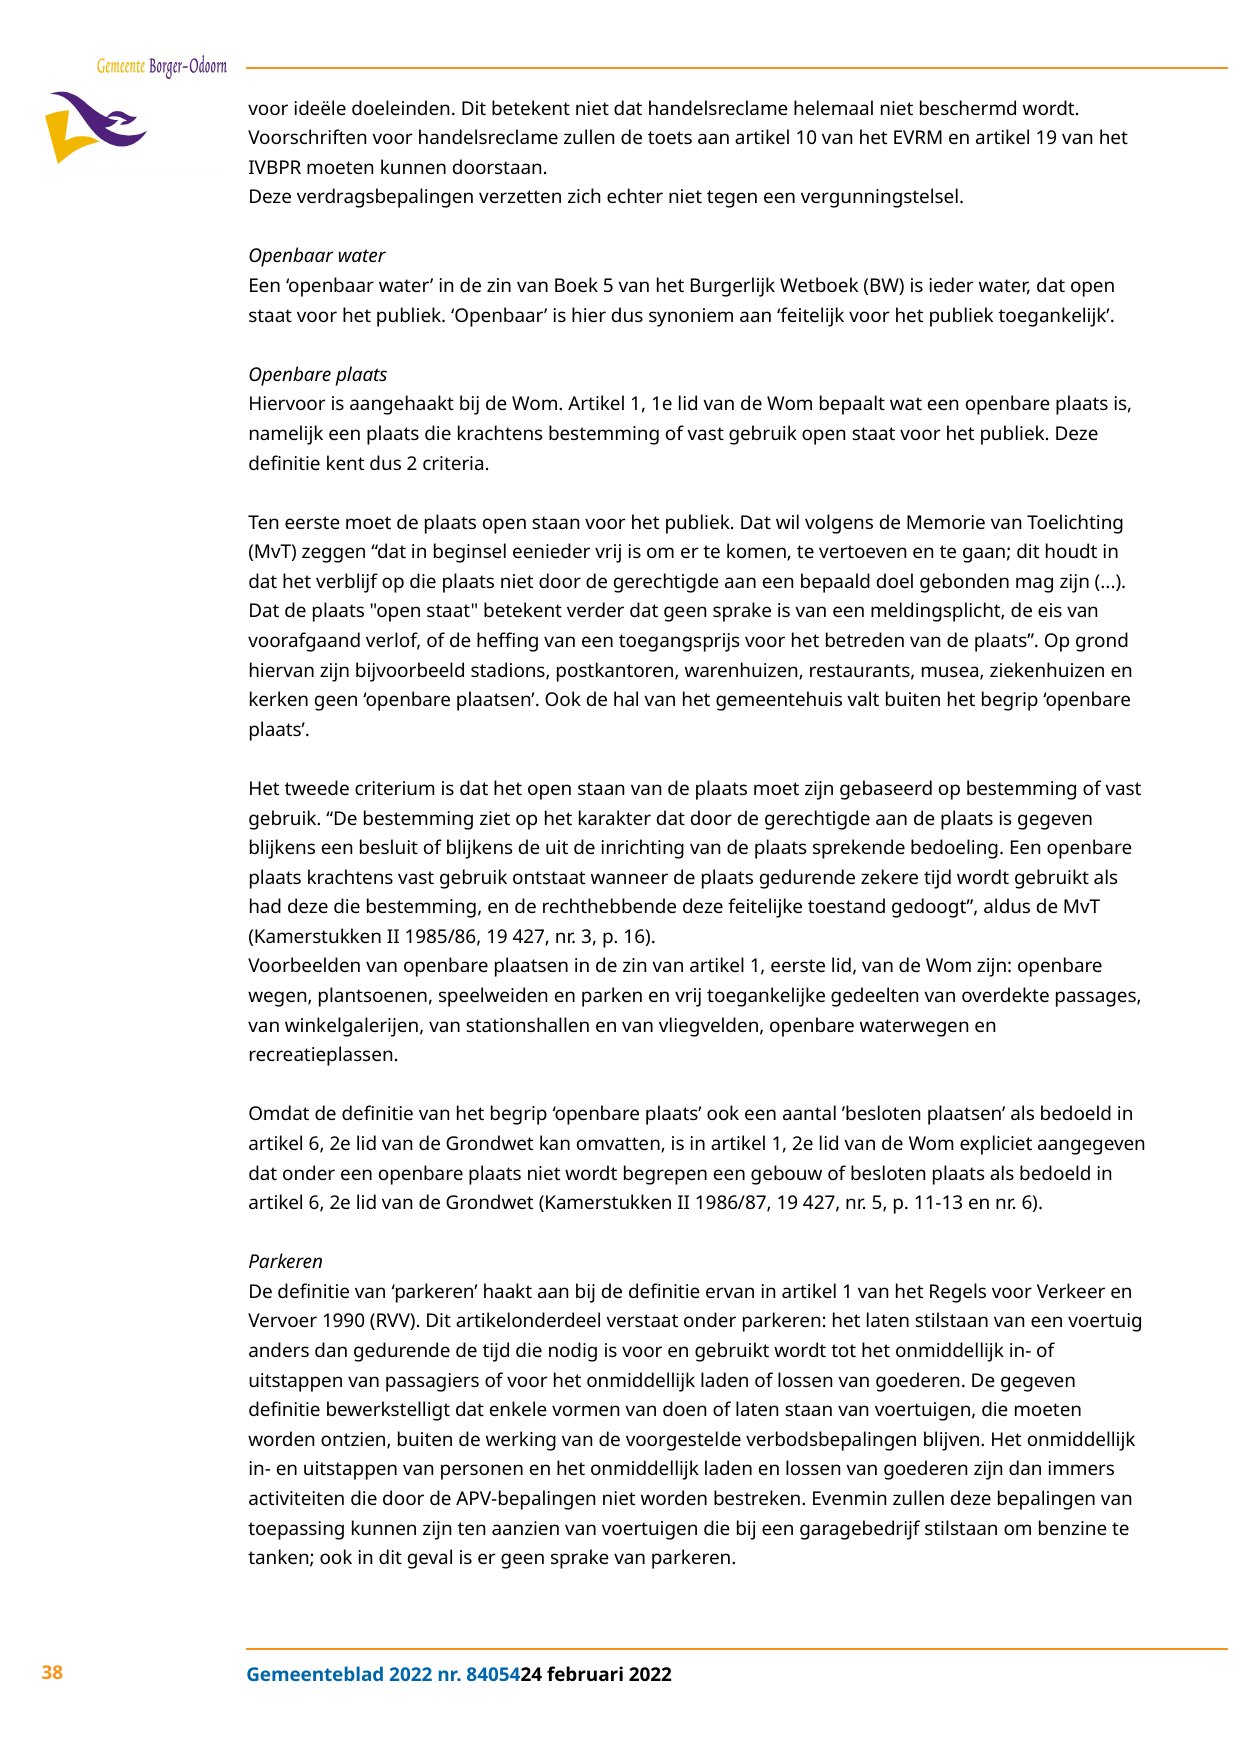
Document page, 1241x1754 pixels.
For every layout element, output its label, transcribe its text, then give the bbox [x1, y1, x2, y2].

picture [41, 47, 231, 172]
text De definitie van ‘parkeren’ haakt aan bij de definitie ervan in artikel 1 van het Regels voor Verkeer en Vervoer 1990 (RVV). Dit artikelonderdeel verstaat onder parkeren: het laten stilstaan van een voertuig anders dan gedurende de tijd die nodig is voor en gebruikt wordt tot het onmiddellijk in- of uitstappen van passagiers of voor het onmiddellijk laden of lossen van goederen. De gegeven definitie bewerkstelligt dat enkele vormen van doen of laten staan van voertuigen, die moeten worden ontzien, buiten de werking van de voorgestelde verbodsbepalingen blijven. Het onmiddellijk in- en uitstappen van personen en het onmiddellijk laden en lossen van goederen zijn dan immers activiteiten die door de APV-bepalingen niet worden bestreken. Evenmin zullen deze bepalingen van toepassing kunnen zijn ten aanzien van voertuigen die bij een garagebedrijf stilstaan om benzine te tanken; ook in dit geval is er geen sprake van parkeren. [248, 1278, 1152, 1570]
text Openbaar water [248, 243, 1152, 268]
text Het tweede criterium is dat het open staan van de plaats moet zijn gebaseerd op bestemming of vast gebruik. “De bestemming ziet op het karakter dat door de gerechtigde aan de plaats is gegeven blijkens een besluit of blijkens de uit de inrichting van de plaats sprekende bedoeling. Een openbare plaats krachtens vast gebruik ontstaat wanneer de plaats gedurende zekere tijd wordt gebruikt als had deze die bestemming, en de rechthebbende deze feitelijke toestand gedoogt”, aldus de MvT (Kamerstukken II 1985/86, 19 427, nr. 3, p. 16). [248, 775, 1152, 949]
text Voorbeelden van openbare plaatsen in de zin van artikel 1, eerste lid, van de Wom zijn: openbare wegen, plantsoenen, speelweiden en parken en vrij toegankelijke gedeelten van overdekte passages, van winkelgalerijen, van stationshallen en van vliegvelden, openbare waterwegen en [248, 953, 1152, 1038]
text Hiervoor is aangehaakt bij de Wom. Artikel 1, 1e lid van de Wom bepaalt wat een openbare plaats is, namelijk een plaats die krachtens bestemming of vast gebruik open staat voor het publiek. Deze definitie kent dus 2 criteria. [248, 391, 1152, 476]
text Openbare plaats [248, 361, 1152, 387]
text recreatieplassen. [248, 1041, 1152, 1067]
text Omdat de definitie van het begrip ‘openbare plaats’ ook een aantal ’besloten plaatsen’ als bedoeld in artikel 6, 2e lid van de Grondwet kan omvatten, is in artikel 1, 2e lid van de Wom expliciet aangegeven dat onder een openbare plaats niet wordt begrepen een gebouw of besloten plaats als bedoeld in artikel 6, 2e lid van de Grondwet (Kamerstukken II 1986/87, 19 427, nr. 5, p. 11-13 en nr. 6). [248, 1101, 1152, 1215]
text voor ideële doeleinden. Dit betekent niet dat handelsreclame helemaal niet beschermd wordt. Voorschriften voor handelsreclame zullen de toets aan artikel 10 van het EVRM en artikel 19 van het IVBPR moeten kunnen doorstaan. [248, 95, 1152, 180]
text Deze verdragsbepalingen verzetten zich echter niet tegen een vergunningstelsel. [248, 183, 1152, 209]
text Een ‘openbaar water’ in de zin van Boek 5 van het Burgerlijk Wetboek (BW) is ieder water, dat open staat voor het publiek. ‘Openbaar’ is hier dus synoniem aan ‘feitelijk voor het publiek toegankelijk’. [248, 272, 1152, 328]
text Parkeren [248, 1248, 1152, 1274]
text Ten eerste moet de plaats open staan voor het publiek. Dat wil volgens de Memorie van Toelichting (MvT) zeggen “dat in beginsel eenieder vrij is om er te komen, te vertoeven en te gaan; dit houdt in dat het verblijf op die plaats niet door de gerechtigde aan een bepaald doel gebonden mag zijn (...). Dat de plaats "open staat" betekent verder dat geen sprake is van een meldingsplicht, de eis van voorafgaand verlof, of de heffing van een toegangsprijs voor het betreden van de plaats”. Op grond hiervan zijn bijvoorbeeld stadions, postkantoren, warenhuizen, restaurants, musea, ziekenhuizen en kerken geen ‘openbare plaatsen’. Ook de hal van het gemeentehuis valt buiten het begrip ‘openbare plaats’. [248, 509, 1152, 742]
